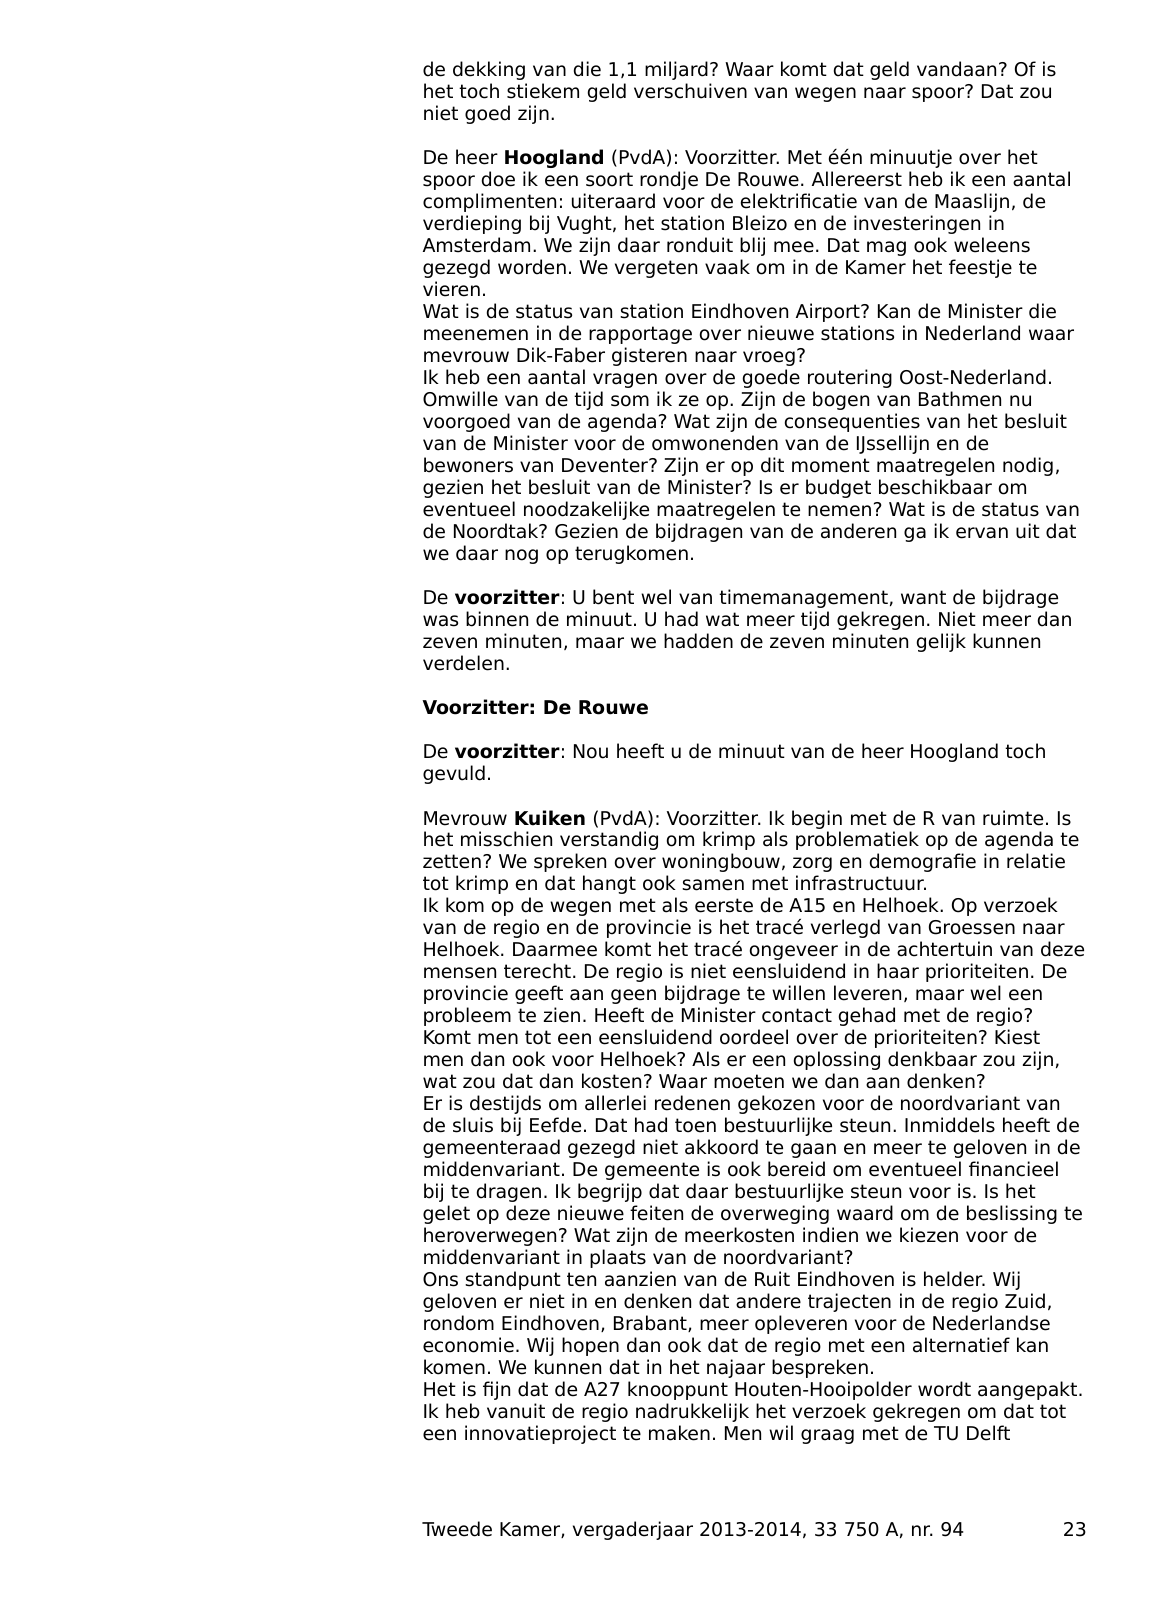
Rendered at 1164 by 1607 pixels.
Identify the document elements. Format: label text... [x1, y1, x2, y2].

text Wat is de status van station Eindhoven Airport? Kan de Minister die meenemen in de rapportage over nieuwe stations in Nederland waar mevrouw Dik-Faber gisteren naar vroeg? [422, 301, 1087, 367]
text De voorzitter: U bent wel van timemanagement, want de bijdrage was binnen de minuut. U had wat meer tijd gekregen. Niet meer dan zeven minuten, maar we hadden de zeven minuten gelijk kunnen verdelen. [422, 587, 1087, 675]
text Het is fijn dat de A27 knooppunt Houten-Hooipolder wordt aangepakt. Ik heb vanuit de regio nadrukkelijk het verzoek gekregen om dat tot een innovatieproject te maken. Men wil graag met de TU Delft [422, 1379, 1087, 1445]
text Ik heb een aantal vragen over de goede routering Oost-Nederland. Omwille van de tijd som ik ze op. Zijn de bogen van Bathmen nu voorgoed van de agenda? Wat zijn de consequenties van het besluit van de Minister voor de omwonenden van de IJssellijn en de bewoners van Deventer? Zijn er op dit moment maatregelen nodig, gezien het besluit van de Minister? Is er budget beschikbaar om eventueel noodzakelijke maatregelen te nemen? Wat is de status van de Noordtak? Gezien de bijdragen van de anderen ga ik ervan uit dat we daar nog op terugkomen. [422, 367, 1087, 565]
text de dekking van die 1,1 miljard? Waar komt dat geld vandaan? Of is het toch stiekem geld verschuiven van wegen naar spoor? Dat zou niet goed zijn. [422, 59, 1087, 125]
text De heer Hoogland (PvdA): Voorzitter. Met één minuutje over het spoor doe ik een soort rondje De Rouwe. Allereerst heb ik een aantal complimenten: uiteraard voor de elektrificatie van de Maaslijn, de verdieping bij Vught, het station Bleizo en de investeringen in Amsterdam. We zijn daar ronduit blij mee. Dat mag ook weleens gezegd worden. We vergeten vaak om in de Kamer het feestje te vieren. [422, 147, 1087, 301]
text De voorzitter: Nou heeft u de minuut van de heer Hoogland toch gevuld. [422, 741, 1087, 785]
text Mevrouw Kuiken (PvdA): Voorzitter. Ik begin met de R van ruimte. Is het misschien verstandig om krimp als problematiek op de agenda te zetten? We spreken over woningbouw, zorg en demografie in relatie tot krimp en dat hangt ook samen met infrastructuur. [422, 807, 1087, 895]
text Ik kom op de wegen met als eerste de A15 en Helhoek. Op verzoek van de regio en de provincie is het tracé verlegd van Groessen naar Helhoek. Daarmee komt het tracé ongeveer in de achtertuin van deze mensen terecht. De regio is niet eensluidend in haar prioriteiten. De provincie geeft aan geen bijdrage te willen leveren, maar wel een probleem te zien. Heeft de Minister contact gehad met de regio? Komt men tot een eensluidend oordeel over de prioriteiten? Kiest men dan ook voor Helhoek? Als er een oplossing denkbaar zou zijn, wat zou dat dan kosten? Waar moeten we dan aan denken? [422, 895, 1087, 1093]
subtitle Voorzitter: De Rouwe [422, 697, 1087, 719]
text Er is destijds om allerlei redenen gekozen voor de noordvariant van de sluis bij Eefde. Dat had toen bestuurlijke steun. Inmiddels heeft de gemeenteraad gezegd niet akkoord te gaan en meer te geloven in de middenvariant. De gemeente is ook bereid om eventueel financieel bij te dragen. Ik begrijp dat daar bestuurlijke steun voor is. Is het gelet op deze nieuwe feiten de overweging waard om de beslissing te heroverwegen? Wat zijn de meerkosten indien we kiezen voor de middenvariant in plaats van de noordvariant? [422, 1093, 1087, 1269]
text Ons standpunt ten aanzien van de Ruit Eindhoven is helder. Wij geloven er niet in en denken dat andere trajecten in de regio Zuid, rondom Eindhoven, Brabant, meer opleveren voor de Nederlandse economie. Wij hopen dan ook dat de regio met een alternatief kan komen. We kunnen dat in het najaar bespreken. [422, 1269, 1087, 1379]
